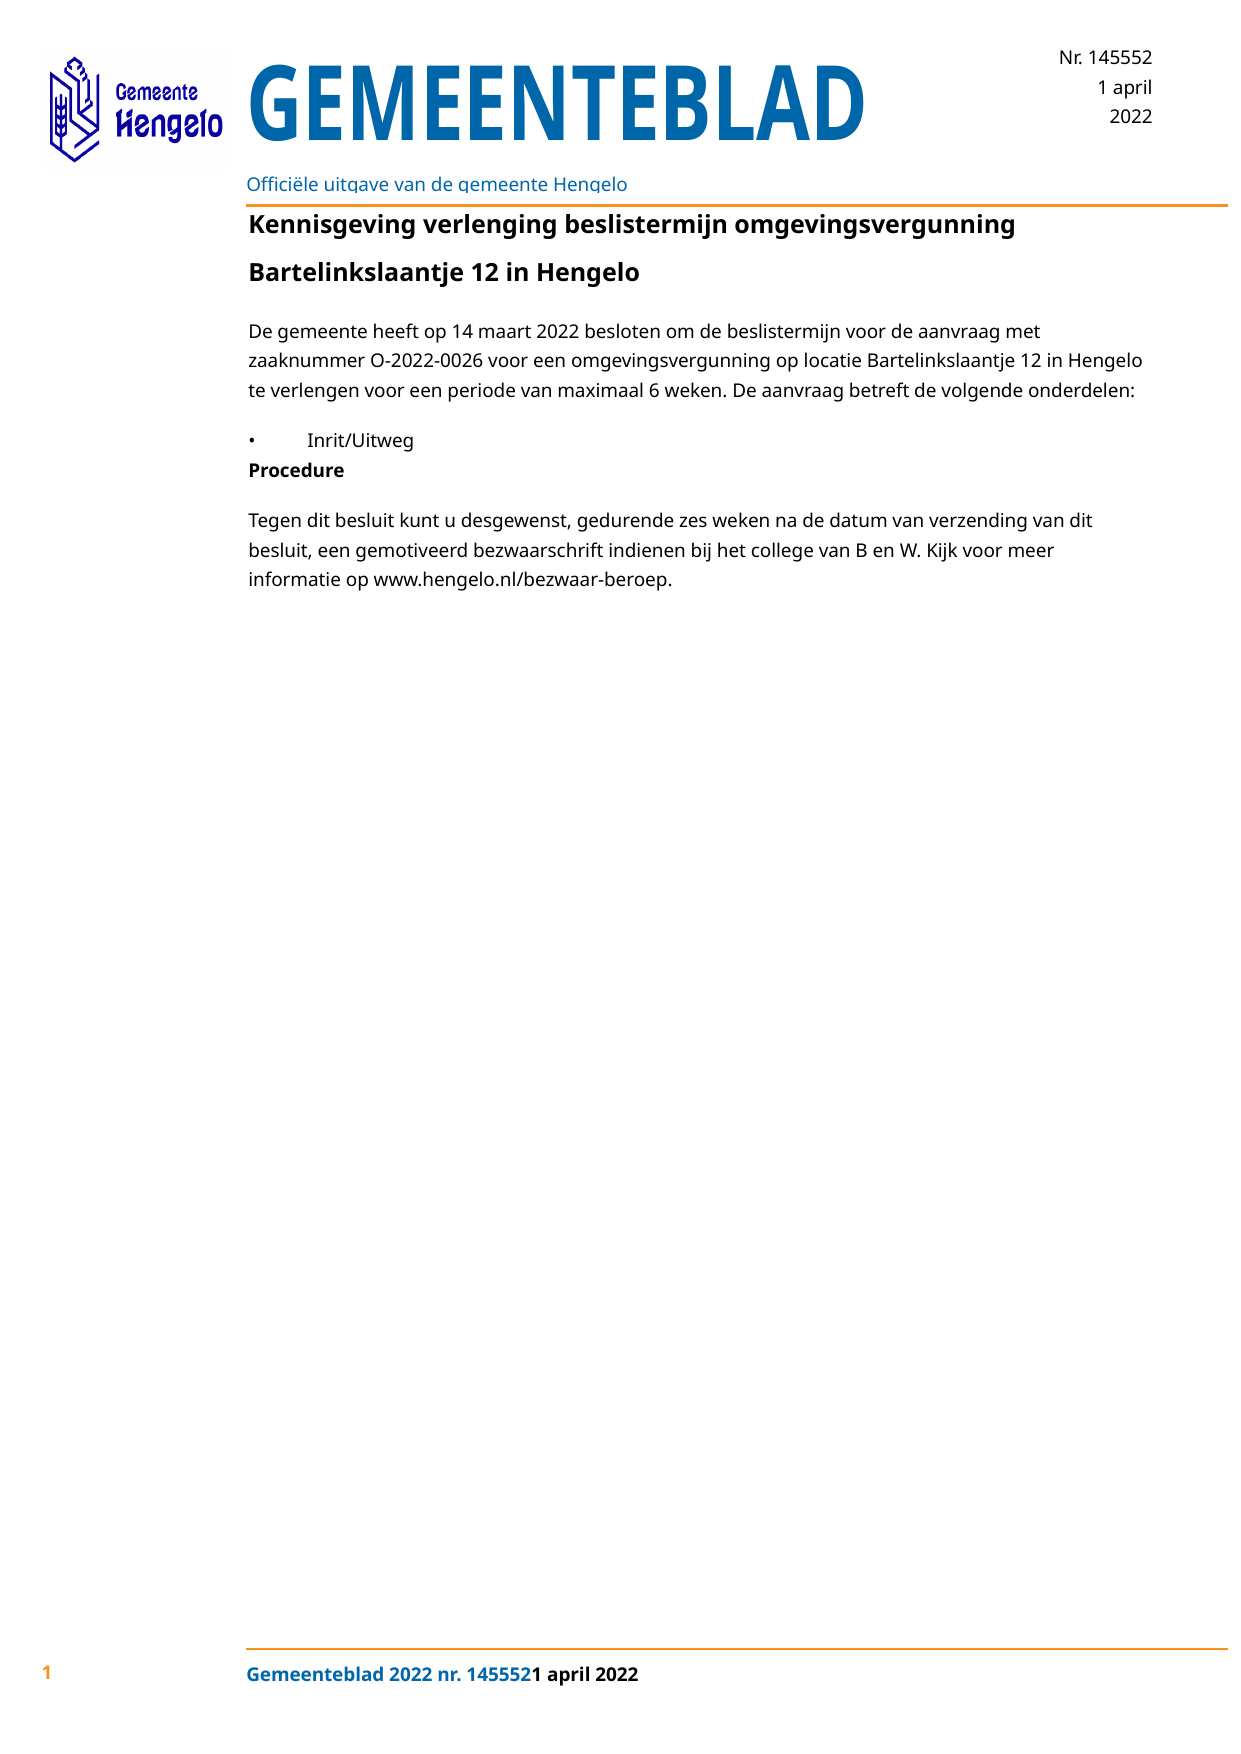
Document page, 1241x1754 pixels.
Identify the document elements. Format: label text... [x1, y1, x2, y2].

text De gemeente heeft op 14 maart 2022 besloten om de beslistermijn voor de aanvraag met zaaknummer O-2022-0026 voor een omgevingsvergunning op locatie Bartelinkslaantje 12 in Hengelo te verlengen voor een periode van maximaal 6 weken. De aanvraag betreft de volgende onderdelen: [248, 318, 1152, 403]
picture [41, 47, 231, 172]
text Tegen dit besluit kunt u desgewenst, gedurende zes weken na de datum van verzending van dit besluit, een gemotiveerd bezwaarschrift indienen bij het college van B en W. Kijk voor meer informatie op www.hengelo.nl/bezwaar-beroep. [248, 507, 1152, 592]
text Procedure [248, 457, 1152, 483]
text Kennisgeving verlenging beslistermijn omgevingsvergunning Bartelinkslaantje 12 in Hengelo [248, 207, 1152, 288]
list Inrit/Uitweg [248, 427, 1152, 453]
